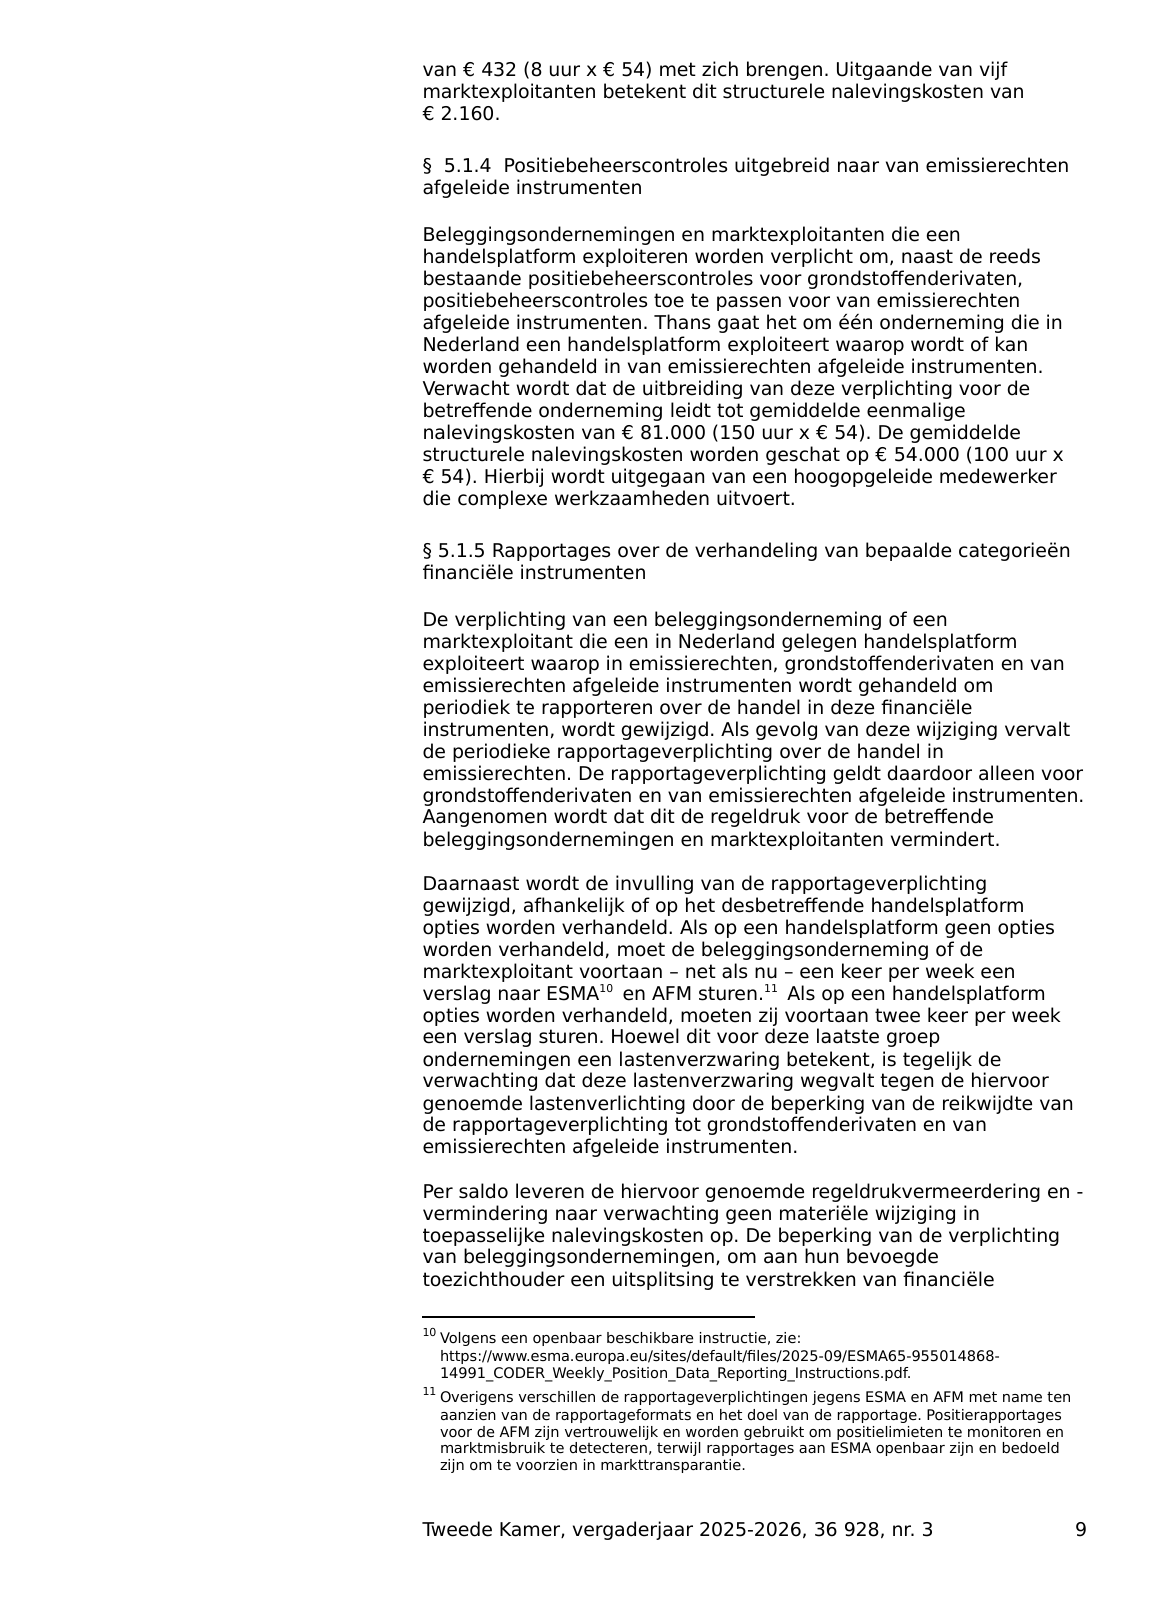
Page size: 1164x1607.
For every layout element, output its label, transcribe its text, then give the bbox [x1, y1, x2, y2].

text Overigens verschillen de rapportageverplichtingen jegens ESMA en AFM met name ten aanzien van de rapportageformats en het doel van de rapportage. Positierapportages voor de AFM zijn vertrouwelijk en worden gebruikt om positielimieten te monitoren en marktmisbruik te detecteren, terwijl rapportages aan ESMA openbaar zijn en bedoeld zijn om te voorzien in markttransparantie. [422, 1385, 1087, 1474]
subtitle § 5.1.4 Positiebeheerscontroles uitgebreid naar van emissierechten afgeleide instrumenten [422, 155, 1087, 199]
text Volgens een openbaar beschikbare instructie, zie: https://www.esma.europa.eu/sites/default/files/2025-09/ESMA65-955014868-14991_CODER_Weekly_Position_Data_Reporting_Instructions.pdf. [422, 1326, 1087, 1382]
text Per saldo leveren de hiervoor genoemde regeldrukvermeerdering en -vermindering naar verwachting geen materiële wijziging in toepasselijke nalevingskosten op. De beperking van de verplichting van beleggingsondernemingen, om aan hun bevoegde toezichthouder een uitsplitsing te verstrekken van financiële [422, 1181, 1087, 1290]
text De verplichting van een beleggingsonderneming of een marktexploitant die een in Nederland gelegen handelsplatform exploiteert waarop in emissierechten, grondstoffenderivaten en van emissierechten afgeleide instrumenten wordt gehandeld om periodiek te rapporteren over de handel in deze financiële instrumenten, wordt gewijzigd. Als gevolg van deze wijziging vervalt de periodieke rapportageverplichting over de handel in emissierechten. De rapportageverplichting geldt daardoor alleen voor grondstoffenderivaten en van emissierechten afgeleide instrumenten. Aangenomen wordt dat dit de regeldruk voor de betreffende beleggingsondernemingen en marktexploitanten vermindert. [422, 609, 1087, 850]
text Beleggingsondernemingen en marktexploitanten die een handelsplatform exploiteren worden verplicht om, naast de reeds bestaande positiebeheerscontroles voor grondstoffenderivaten, positiebeheerscontroles toe te passen voor van emissierechten afgeleide instrumenten. Thans gaat het om één onderneming die in Nederland een handelsplatform exploiteert waarop wordt of kan worden gehandeld in van emissierechten afgeleide instrumenten. Verwacht wordt dat de uitbreiding van deze verplichting voor de betreffende onderneming leidt tot gemiddelde eenmalige nalevingskosten van € 81.000 (150 uur x € 54). De gemiddelde structurele nalevingskosten worden geschat op € 54.000 (100 uur x € 54). Hierbij wordt uitgegaan van een hoogopgeleide medewerker die complexe werkzaamheden uitvoert. [422, 224, 1087, 510]
text Daarnaast wordt de invulling van de rapportageverplichting gewijzigd, afhankelijk of op het desbetreffende handelsplatform opties worden verhandeld. Als op een handelsplatform geen opties worden verhandeld, moet de beleggingsonderneming of de marktexploitant voortaan – net als nu – een keer per week een verslag naar ESMA en AFM sturen. Als op een handelsplatform opties worden verhandeld, moeten zij voortaan twee keer per week een verslag sturen. Hoewel dit voor deze laatste groep ondernemingen een lastenverzwaring betekent, is tegelijk de verwachting dat deze lastenverzwaring wegvalt tegen de hiervoor genoemde lastenverlichting door de beperking van de reikwijdte van de rapportageverplichting tot grondstoffenderivaten en van emissierechten afgeleide instrumenten. [422, 873, 1087, 1158]
text van € 432 (8 uur x € 54) met zich brengen. Uitgaande van vijf marktexploitanten betekent dit structurele nalevingskosten van € 2.160. [422, 59, 1087, 125]
subtitle § 5.1.5 Rapportages over de verhandeling van bepaalde categorieën financiële instrumenten [422, 540, 1087, 584]
